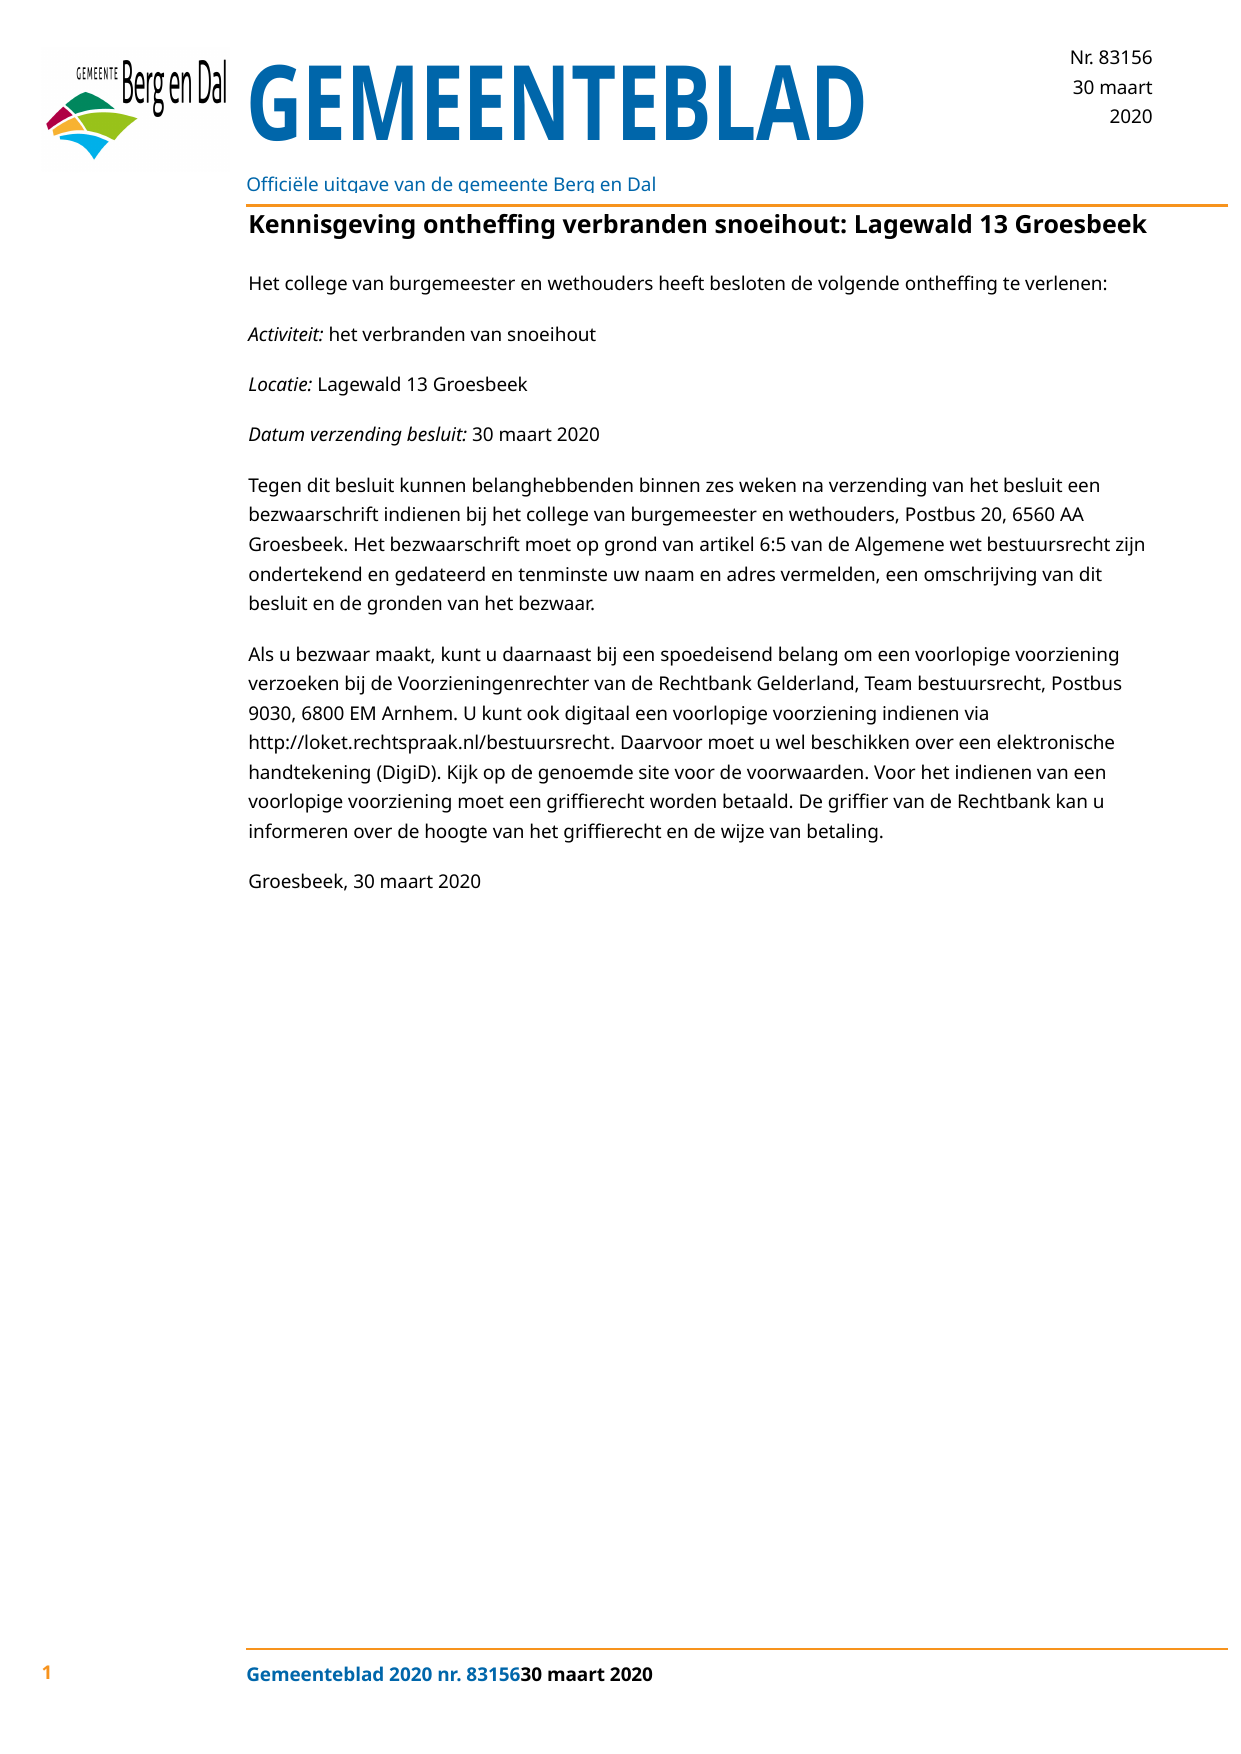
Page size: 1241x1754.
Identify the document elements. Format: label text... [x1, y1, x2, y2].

text Datum verzending besluit: 30 maart 2020 [248, 422, 1152, 447]
text Het college van burgemeester en wethouders heeft besloten de volgende ontheffing te verlenen: [248, 270, 1152, 296]
text Als u bezwaar maakt, kunt u daarnaast bij een spoedeisend belang om een voorlopige voorziening verzoeken bij de Voorzieningenrechter van de Rechtbank Gelderland, Team bestuursrecht, Postbus 9030, 6800 EM Arnhem. U kunt ook digitaal een voorlopige voorziening indienen via http://loket.rechtspraak.nl/bestuursrecht. Daarvoor moet u wel beschikken over een elektronische handtekening (DigiD). Kijk op de genoemde site voor de voorwaarden. Voor het indienen van een voorlopige voorziening moet een griffierecht worden betaald. De griffier van de Rechtbank kan u informeren over de hoogte van het griffierecht en de wijze van betaling. [248, 641, 1152, 844]
picture [41, 47, 231, 172]
text Locatie: Lagewald 13 Groesbeek [248, 371, 1152, 397]
text Groesbeek, 30 maart 2020 [248, 869, 1152, 894]
text Kennisgeving ontheffing verbranden snoeihout: Lagewald 13 Groesbeek [248, 207, 1152, 241]
text Tegen dit besluit kunnen belanghebbenden binnen zes weken na verzending van het besluit een bezwaarschrift indienen bij het college van burgemeester en wethouders, Postbus 20, 6560 AA Groesbeek. Het bezwaarschrift moet op grond van artikel 6:5 van de Algemene wet bestuursrecht zijn ondertekend en gedateerd en tenminste uw naam en adres vermelden, een omschrijving van dit besluit en de gronden van het bezwaar. [248, 472, 1152, 616]
text Activiteit: het verbranden van snoeihout [248, 321, 1152, 346]
